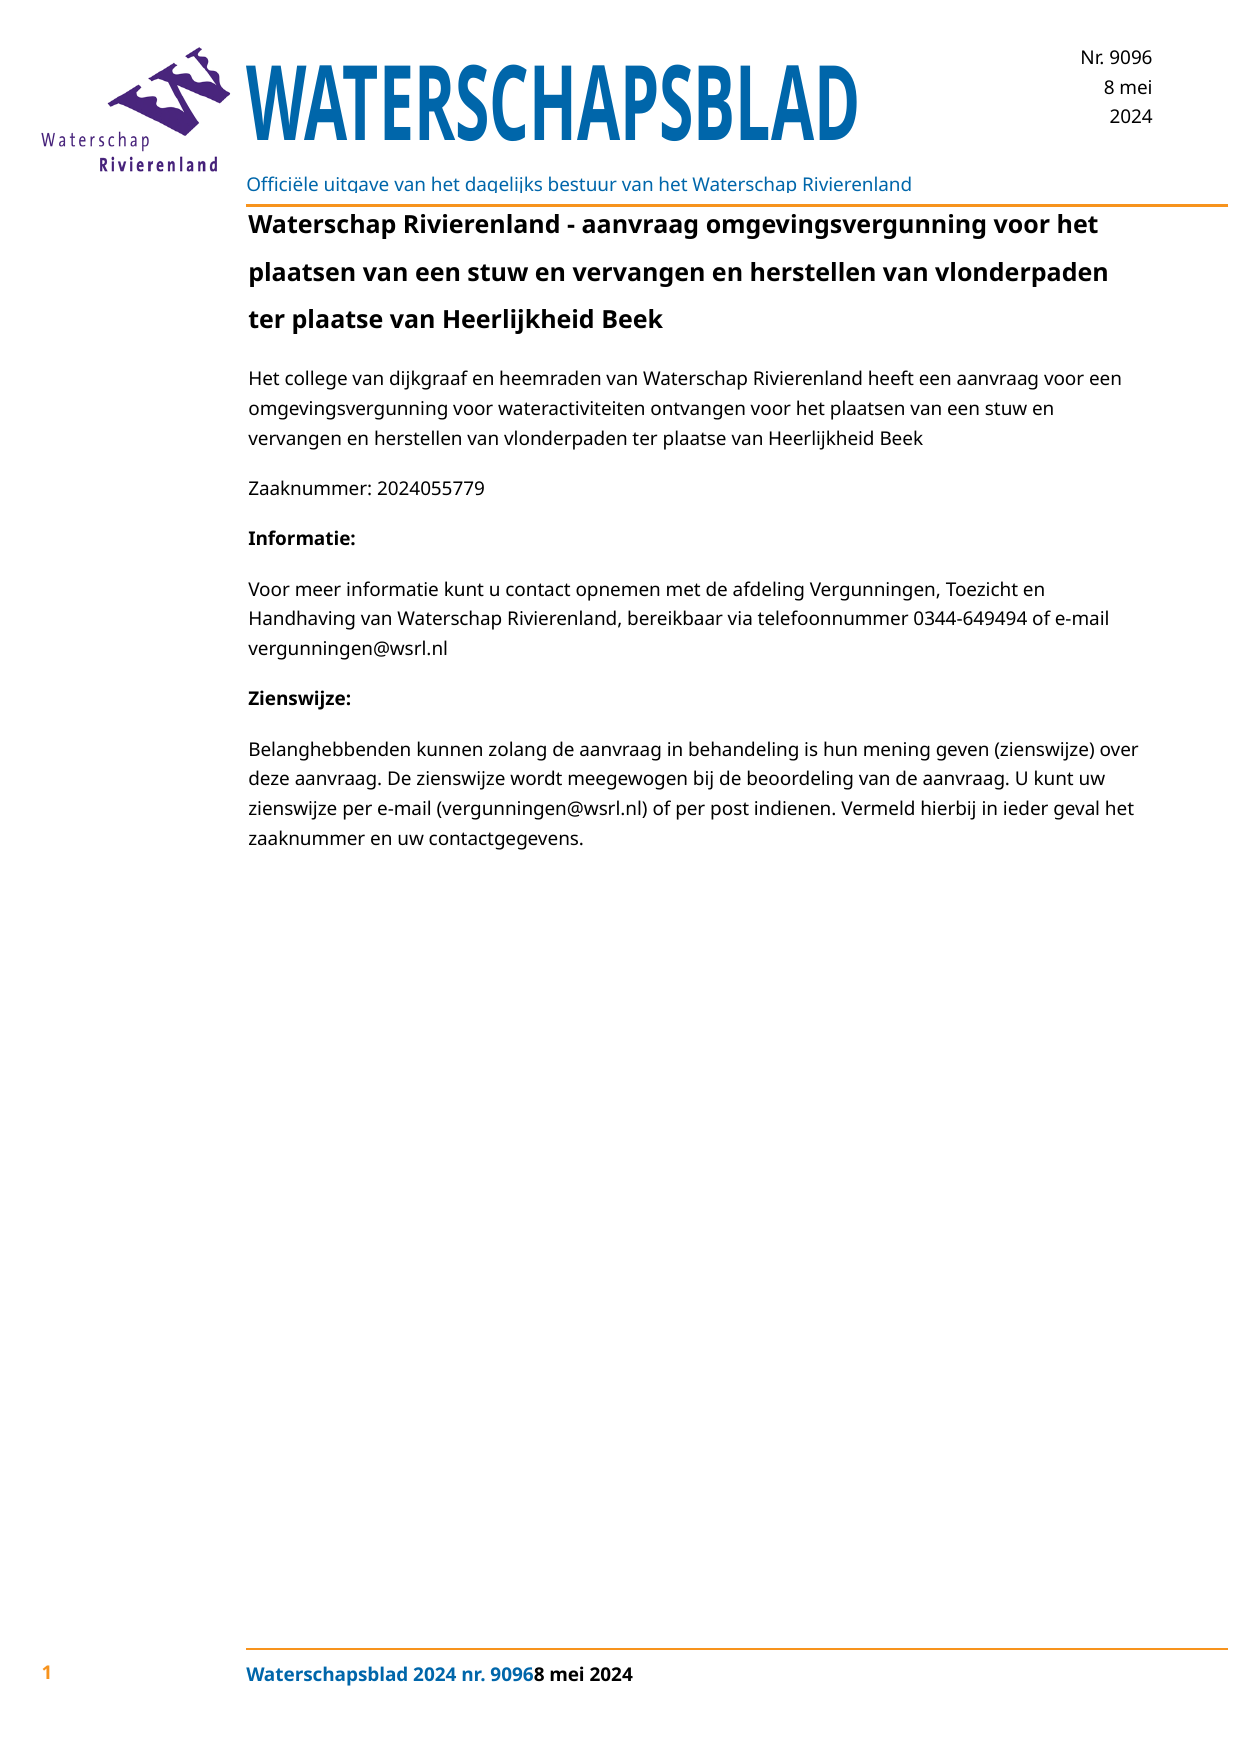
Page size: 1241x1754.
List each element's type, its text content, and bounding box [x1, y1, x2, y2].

text Belanghebbenden kunnen zolang de aanvraag in behandeling is hun mening geven (zienswijze) over deze aanvraag. De zienswijze wordt meegewogen bij de beoordeling van de aanvraag. U kunt uw zienswijze per e-mail (vergunningen@wsrl.nl) of per post indienen. Vermeld hierbij in ieder geval het zaaknummer en uw contactgegevens. [248, 736, 1152, 850]
text Het college van dijkgraaf en heemraden van Waterschap Rivierenland heeft een aanvraag voor een omgevingsvergunning voor wateractiviteiten ontvangen voor het plaatsen van een stuw en vervangen en herstellen van vlonderpaden ter plaatse van Heerlijkheid Beek [248, 366, 1152, 450]
picture [41, 47, 231, 172]
text Waterschap Rivierenland - aanvraag omgevingsvergunning voor het plaatsen van een stuw en vervangen en herstellen van vlonderpaden ter plaatse van Heerlijkheid Beek [248, 207, 1152, 336]
text Zaaknummer: 2024055779 [248, 475, 1152, 501]
text Voor meer informatie kunt u contact opnemen met de afdeling Vergunningen, Toezicht en Handhaving van Waterschap Rivierenland, bereikbaar via telefoonnummer 0344-649494 of e-mail vergunningen@wsrl.nl [248, 576, 1152, 661]
text Informatie: [248, 526, 1152, 551]
text Zienswijze: [248, 686, 1152, 711]
